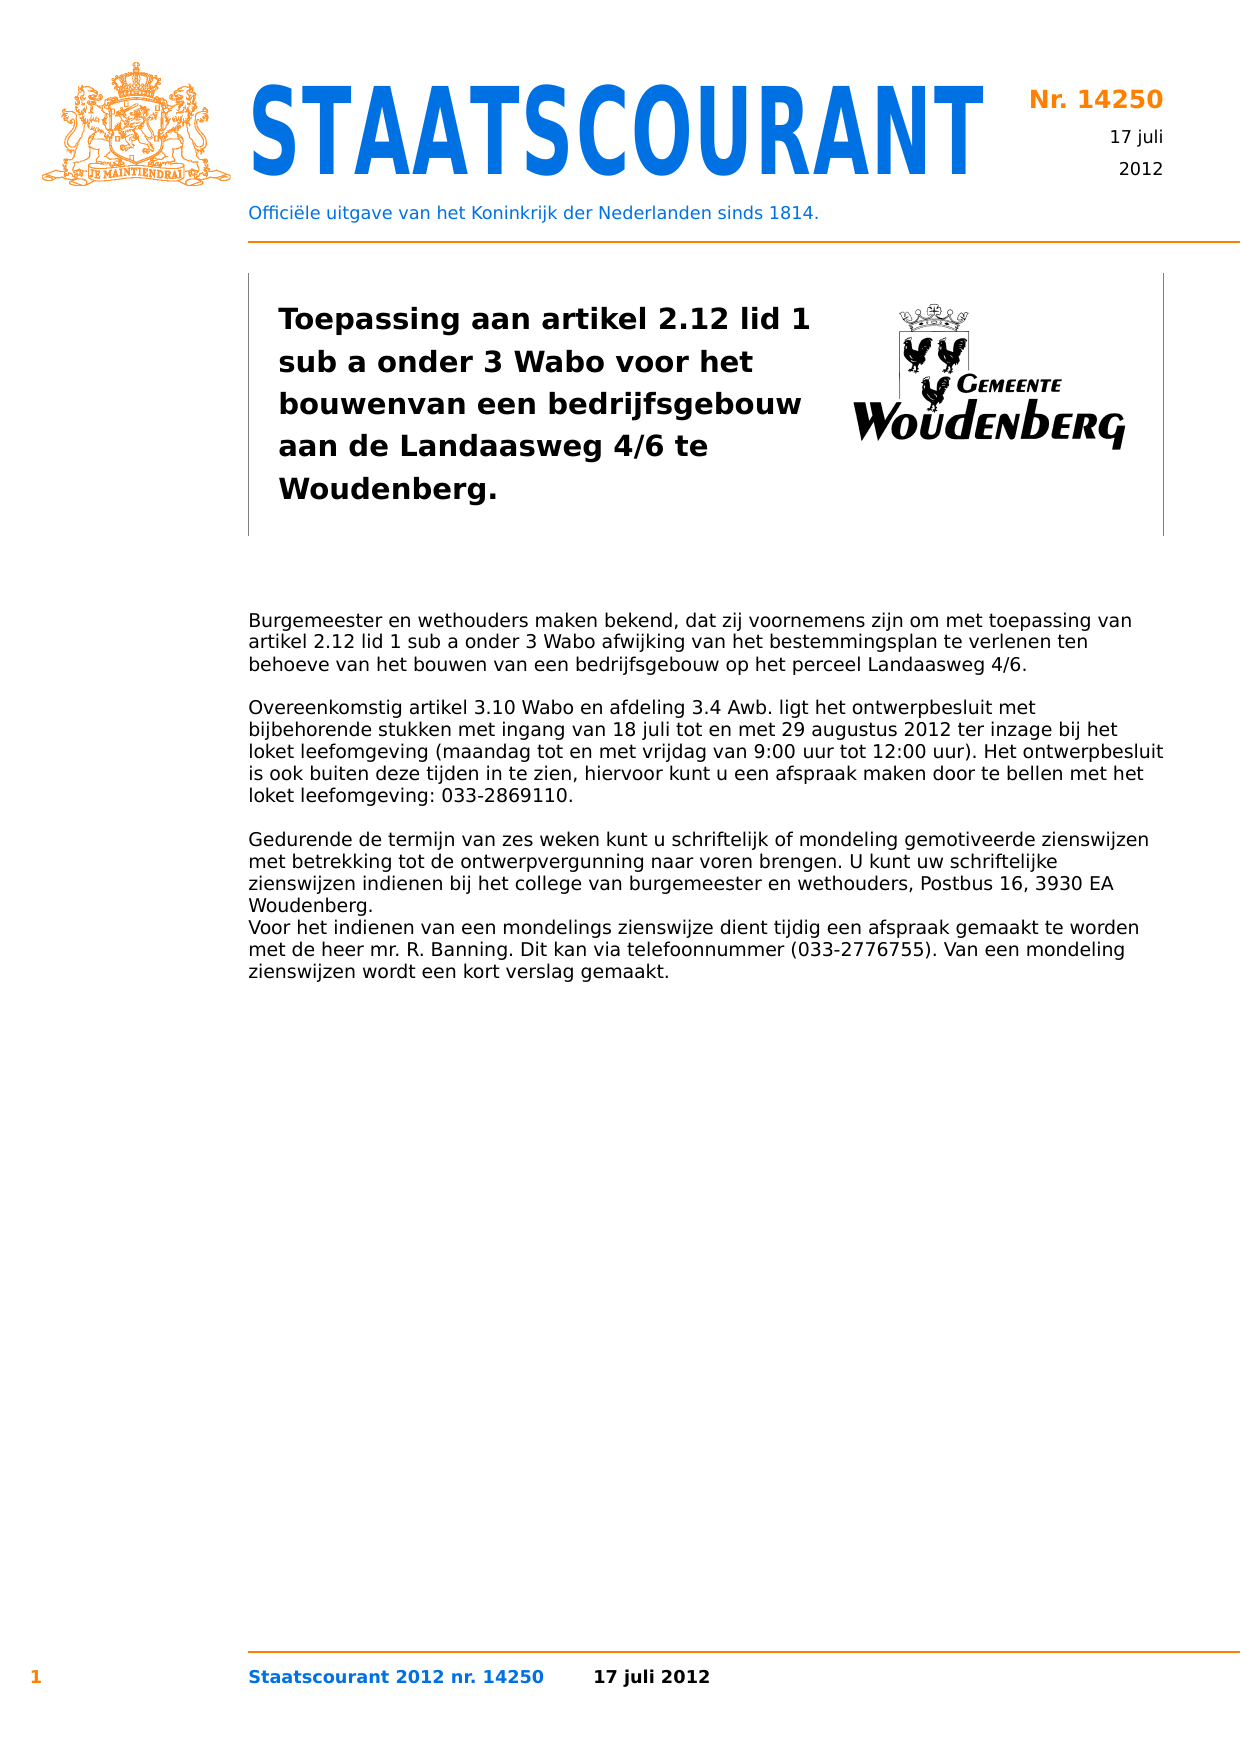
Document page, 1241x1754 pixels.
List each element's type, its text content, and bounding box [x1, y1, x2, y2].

text Voor het indienen van een mondelings zienswijze dient tijdig een afspraak gemaakt te worden met de heer mr. R. Banning. Dit kan via telefoonnummer (033-2776755). Van een mondeling zienswijzen wordt een kort verslag gemaakt. [248, 917, 1163, 983]
table_cell 2012 [998, 153, 1240, 203]
table_cell Officiële uitgave van het Koninkrijk der Nederlanden sinds 1814. [248, 203, 1240, 241]
table_cell 17 juli [998, 121, 1240, 153]
picture [41, 62, 231, 186]
table_header [25, 62, 248, 241]
text Overeenkomstig artikel 3.10 Wabo en afdeling 3.4 Awb. ligt het ontwerpbesluit met bijbehorende stukken met ingang van 18 juli tot en met 29 augustus 2012 ter inzage bij het loket leefomgeving (maandag tot en met vrijdag van 9:00 uur tot 12:00 uur). Het ontwerpbesluit is ook buiten deze tijden in te zien, hiervoor kunt u een afspraak maken door te bellen met het loket leefomgeving: 033-2869110. [248, 697, 1163, 807]
text Gedurende de termijn van zes weken kunt u schriftelijk of mondeling gemotiveerde zienswijzen met betrekking tot de ontwerpvergunning naar voren brengen. U kunt uw schriftelijke zienswijzen indienen bij het college van burgemeester en wethouders, Postbus 16, 3930 EA Woudenberg. [248, 829, 1163, 917]
picture [844, 302, 1134, 451]
subtitle Toepassing aan artikel 2.12 lid 1 sub a onder 3 Wabo voor het bouwenvan een bedrijfsgebouw aan de Landaasweg 4/6 te Woudenberg. [249, 273, 1163, 536]
text Burgemeester en wethouders maken bekend, dat zij voornemens zijn om met toepassing van artikel 2.12 lid 1 sub a onder 3 Wabo afwijking van het bestemmingsplan te verlenen ten behoeve van het bouwen van een bedrijfsgebouw op het perceel Landaasweg 4/6. [248, 609, 1163, 675]
table_header STAATSCOURANT [248, 62, 998, 203]
table_header Nr. 14250 [998, 62, 1240, 121]
